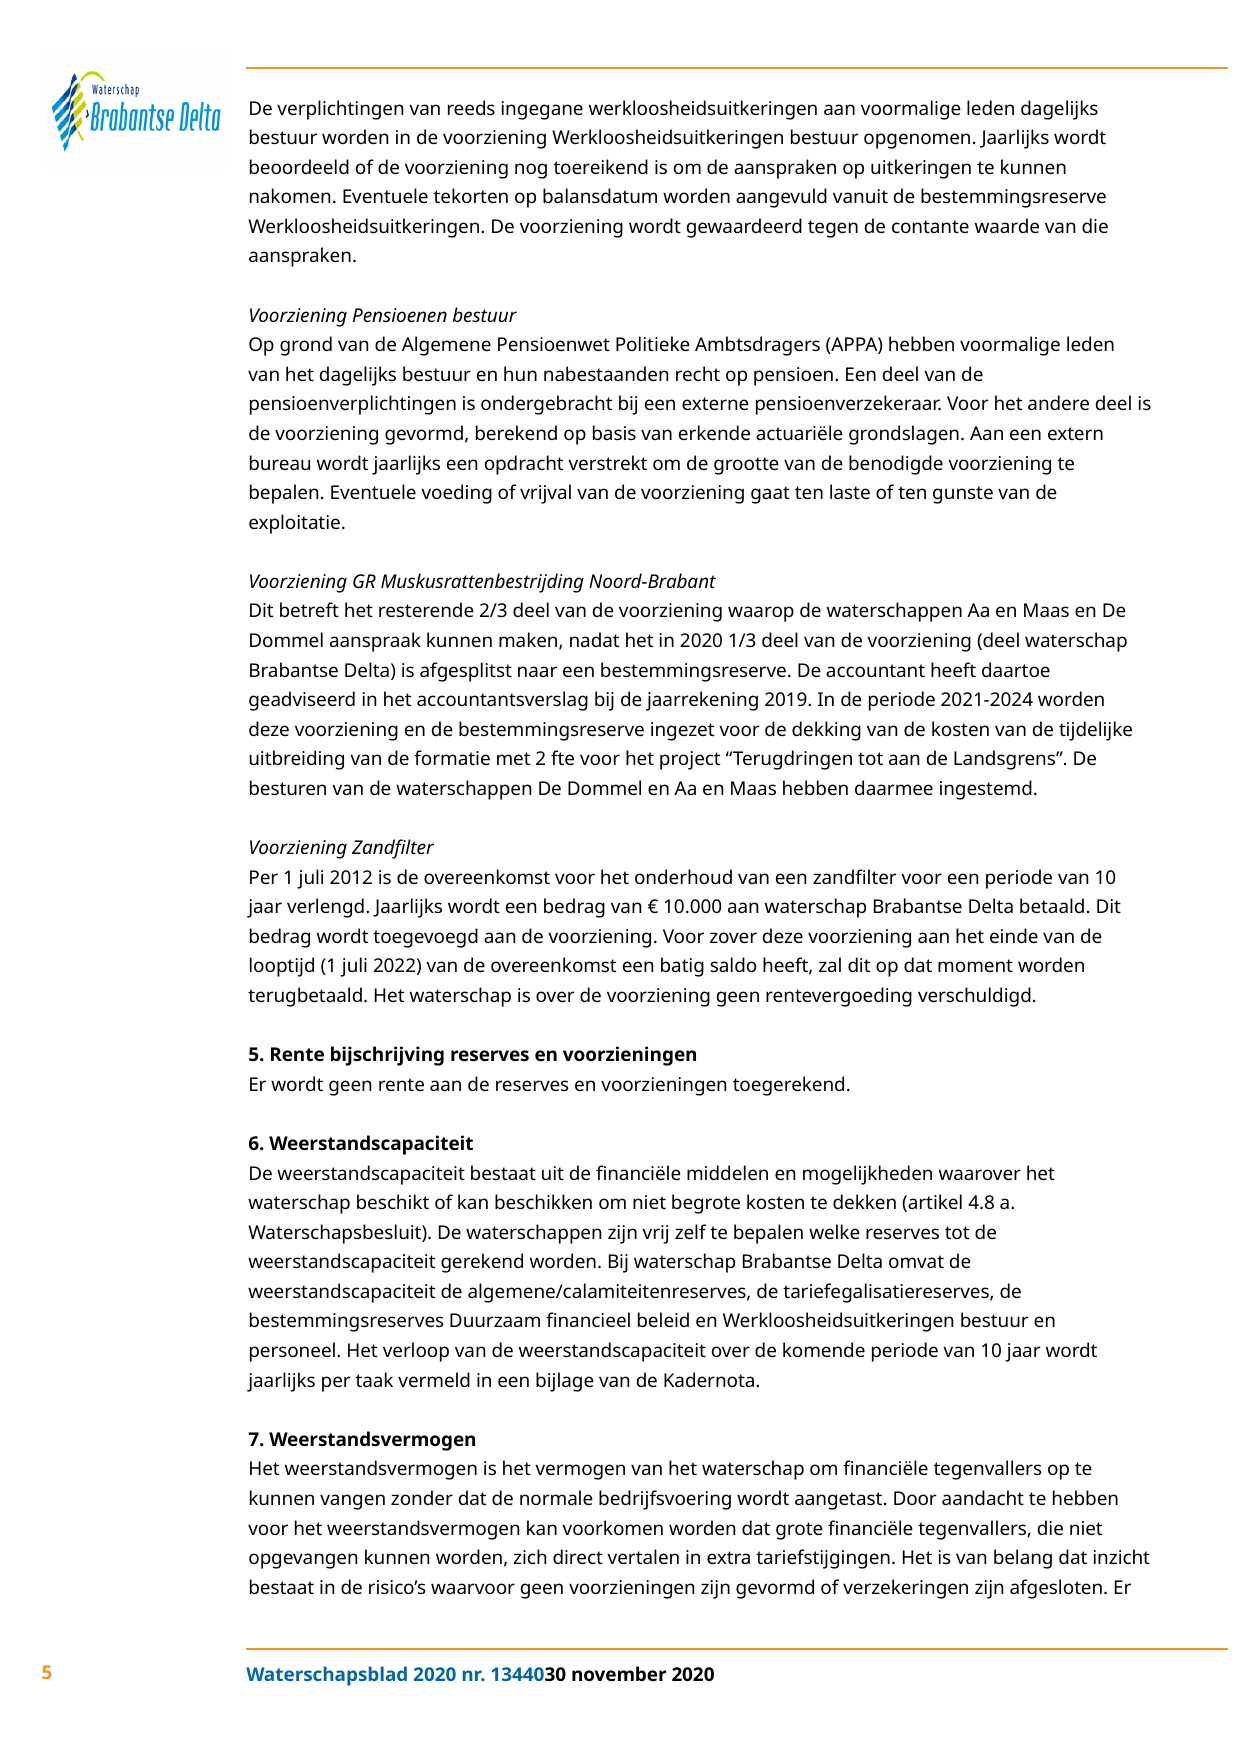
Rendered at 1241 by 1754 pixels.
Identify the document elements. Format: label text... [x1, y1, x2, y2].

picture [41, 47, 231, 172]
text 7. Weerstandsvermogen [248, 1426, 1152, 1452]
text Voorziening Pensioenen bestuur [248, 302, 1152, 328]
text De weerstandscapaciteit bestaat uit de financiële middelen en mogelijkheden waarover het waterschap beschikt of kan beschikken om niet begrote kosten te dekken (artikel 4.8 a. Waterschapsbesluit). De waterschappen zijn vrij zelf te bepalen welke reserves tot de weerstandscapaciteit gerekend worden. Bij waterschap Brabantse Delta omvat de weerstandscapaciteit de algemene/calamiteitenreserves, de tariefegalisatiereserves, de bestemmingsreserves Duurzaam financieel beleid en Werkloosheidsuitkeringen bestuur en personeel. Het verloop van de weerstandscapaciteit over de komende periode van 10 jaar wordt jaarlijks per taak vermeld in een bijlage van de Kadernota. [248, 1160, 1152, 1393]
text Dit betreft het resterende 2/3 deel van de voorziening waarop de waterschappen Aa en Maas en De Dommel aanspraak kunnen maken, nadat het in 2020 1/3 deel van de voorziening (deel waterschap Brabantse Delta) is afgesplitst naar een bestemmingsreserve. De accountant heeft daartoe geadviseerd in het accountantsverslag bij de jaarrekening 2019. In de periode 2021-2024 worden deze voorziening en de bestemmingsreserve ingezet voor de dekking van de kosten van de tijdelijke uitbreiding van de formatie met 2 fte voor het project “Terugdringen tot aan de Landsgrens”. De besturen van de waterschappen De Dommel en Aa en Maas hebben daarmee ingestemd. [248, 598, 1152, 801]
text Per 1 juli 2012 is de overeenkomst voor het onderhoud van een zandfilter voor een periode van 10 jaar verlengd. Jaarlijks wordt een bedrag van € 10.000 aan waterschap Brabantse Delta betaald. Dit bedrag wordt toegevoegd aan de voorziening. Voor zover deze voorziening aan het einde van de looptijd (1 juli 2022) van de overeenkomst een batig saldo heeft, zal dit op dat moment worden terugbetaald. Het waterschap is over de voorziening geen rentevergoeding verschuldigd. [248, 864, 1152, 1008]
text 6. Weerstandscapaciteit [248, 1130, 1152, 1156]
text Voorziening GR Muskusrattenbestrijding Noord-Brabant [248, 568, 1152, 594]
text Op grond van de Algemene Pensioenwet Politieke Ambtsdragers (APPA) hebben voormalige leden van het dagelijks bestuur en hun nabestaanden recht op pensioen. Een deel van de pensioenverplichtingen is ondergebracht bij een externe pensioenverzekeraar. Voor het andere deel is de voorziening gevormd, berekend op basis van erkende actuariële grondslagen. Aan een extern bureau wordt jaarlijks een opdracht verstrekt om de grootte van de benodigde voorziening te bepalen. Eventuele voeding of vrijval van de voorziening gaat ten laste of ten gunste van de exploitatie. [248, 331, 1152, 535]
text 5. Rente bijschrijving reserves en voorzieningen [248, 1041, 1152, 1067]
text Het weerstandsvermogen is het vermogen van het waterschap om financiële tegenvallers op te kunnen vangen zonder dat de normale bedrijfsvoering wordt aangetast. Door aandacht te hebben voor het weerstandsvermogen kan voorkomen worden dat grote financiële tegenvallers, die niet opgevangen kunnen worden, zich direct vertalen in extra tariefstijgingen. Het is van belang dat inzicht bestaat in de risico’s waarvoor geen voorzieningen zijn gevormd of verzekeringen zijn afgesloten. Er [248, 1456, 1152, 1600]
text De verplichtingen van reeds ingegane werkloosheidsuitkeringen aan voormalige leden dagelijks bestuur worden in de voorziening Werkloosheidsuitkeringen bestuur opgenomen. Jaarlijks wordt beoordeeld of de voorziening nog toereikend is om de aanspraken op uitkeringen te kunnen nakomen. Eventuele tekorten op balansdatum worden aangevuld vanuit de bestemmingsreserve Werkloosheidsuitkeringen. De voorziening wordt gewaardeerd tegen de contante waarde van die aanspraken. [248, 95, 1152, 268]
text Er wordt geen rente aan de reserves en voorzieningen toegerekend. [248, 1071, 1152, 1097]
text Voorziening Zandfilter [248, 834, 1152, 860]
